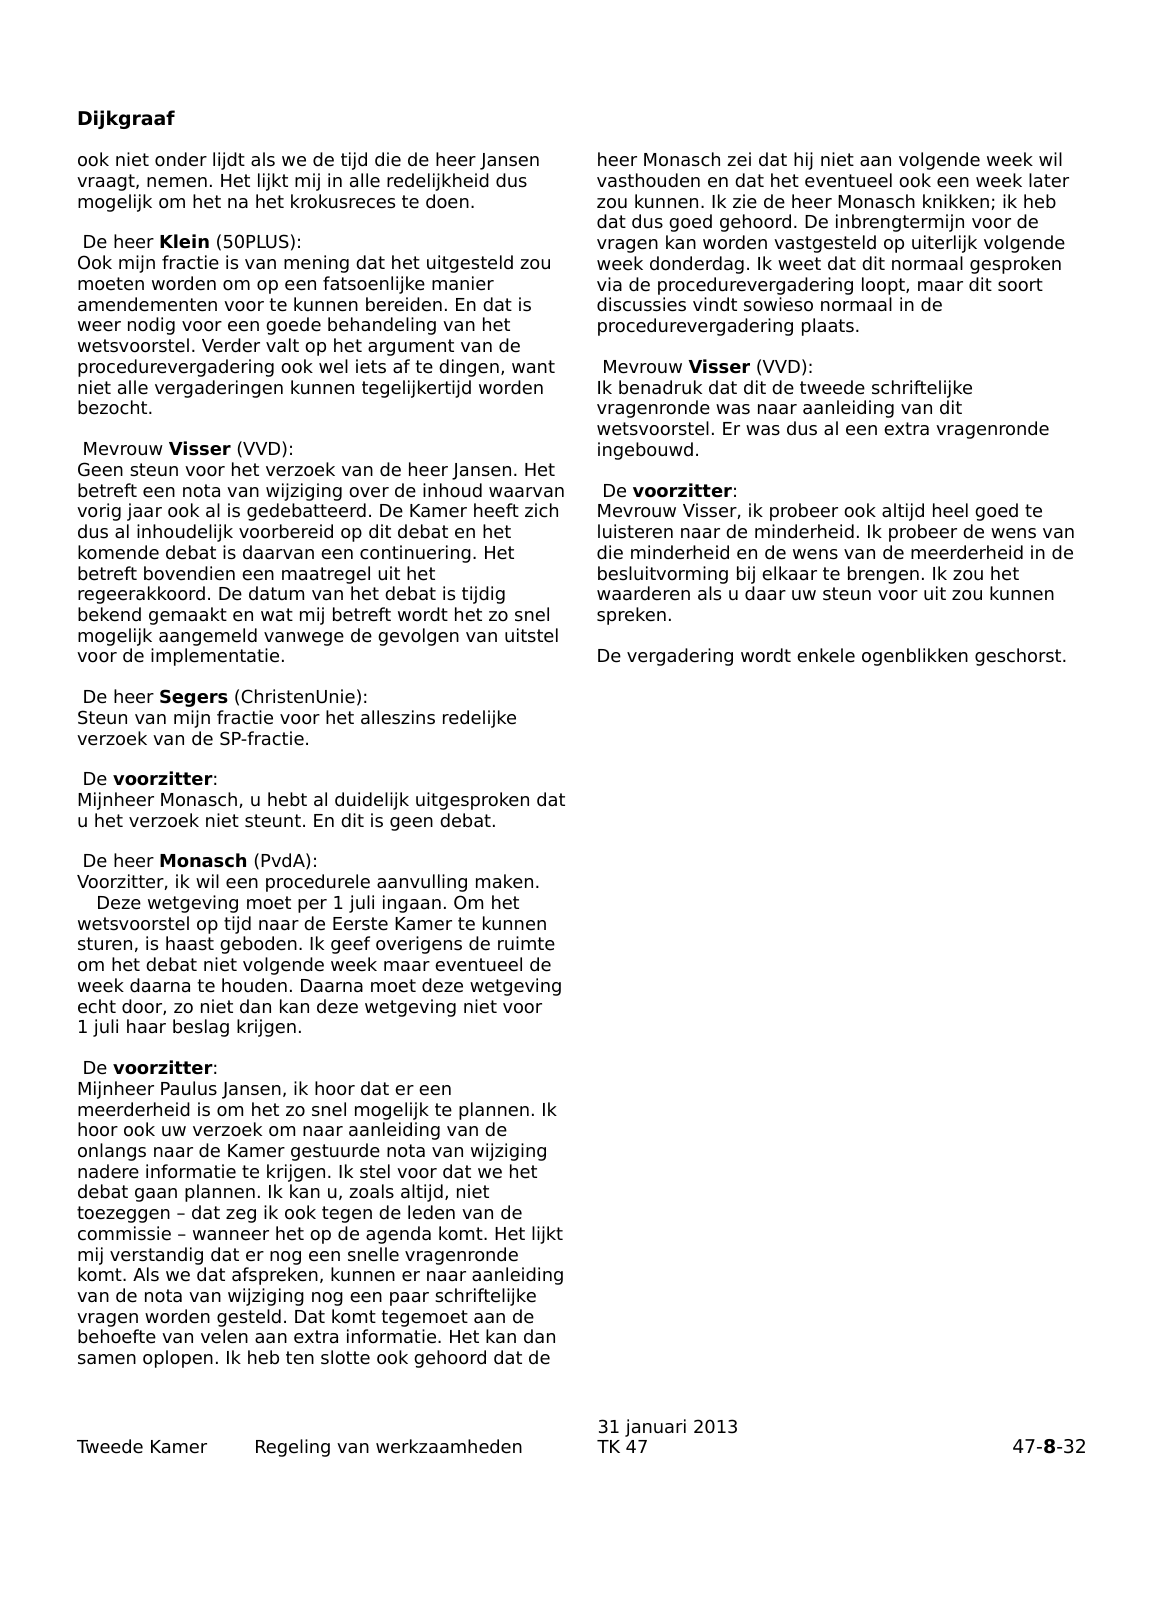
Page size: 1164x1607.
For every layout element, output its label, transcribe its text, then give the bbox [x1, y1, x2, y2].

text De voorzitter: [77, 1058, 567, 1079]
text De heer Klein (50PLUS): [77, 232, 567, 253]
text Steun van mijn fractie voor het alleszins redelijke verzoek van de SP-fractie. [77, 708, 567, 749]
text Ik benadruk dat dit de tweede schriftelijke vragenronde was naar aanleiding van dit wetsvoorstel. Er was dus al een extra vragenronde ingebouwd. [596, 377, 1087, 460]
text Ook mijn fractie is van mening dat het uitgesteld zou moeten worden om op een fatsoenlijke manier amendementen voor te kunnen bereiden. En dat is weer nodig voor een goede behandeling van het wetsvoorstel. Verder valt op het argument van de procedurevergadering ook wel iets af te dingen, want niet alle vergaderingen kunnen tegelijkertijd worden bezocht. [77, 253, 567, 419]
text Mijnheer Monasch, u hebt al duidelijk uitgesproken dat u het verzoek niet steunt. En dit is geen debat. [77, 790, 567, 831]
text De voorzitter: [596, 480, 1087, 501]
text Mevrouw Visser, ik probeer ook altijd heel goed te luisteren naar de minderheid. Ik probeer de wens van die minderheid en de wens van de meerderheid in de besluitvorming bij elkaar te brengen. Ik zou het waarderen als u daar uw steun voor uit zou kunnen spreken. [596, 501, 1087, 626]
text De voorzitter: [77, 769, 567, 790]
text Voorzitter, ik wil een procedurele aanvulling maken. [77, 872, 567, 893]
text Mevrouw Visser (VVD): [77, 439, 567, 460]
text Mijnheer Paulus Jansen, ik hoor dat er een meerderheid is om het zo snel mogelijk te plannen. Ik hoor ook uw verzoek om naar aanleiding van de onlangs naar de Kamer gestuurde nota van wijziging nadere informatie te krijgen. Ik stel voor dat we het debat gaan plannen. Ik kan u, zoals altijd, niet toezeggen – dat zeg ik ook tegen de leden van de commissie – wanneer het op de agenda komt. Het lijkt mij verstandig dat er nog een snelle vragenronde komt. Als we dat afspreken, kunnen er naar aanleiding van de nota van wijziging nog een paar schriftelijke vragen worden gesteld. Dat komt tegemoet aan de behoefte van velen aan extra informatie. Het kan dan samen oplopen. Ik heb ten slotte ook gehoord dat de [77, 1079, 567, 1369]
text De heer Monasch (PvdA): [77, 851, 567, 872]
text heer Monasch zei dat hij niet aan volgende week wil vasthouden en dat het eventueel ook een week later zou kunnen. Ik zie de heer Monasch knikken; ik heb dat dus goed gehoord. De inbrengtermijn voor de vragen kan worden vastgesteld op uiterlijk volgende week donderdag. Ik weet dat dit normaal gesproken via de procedurevergadering loopt, maar dit soort discussies vindt sowieso normaal in de procedurevergadering plaats. [596, 150, 1087, 337]
text Geen steun voor het verzoek van de heer Jansen. Het betreft een nota van wijziging over de inhoud waarvan vorig jaar ook al is gedebatteerd. De Kamer heeft zich dus al inhoudelijk voorbereid op dit debat en het komende debat is daarvan een continuering. Het betreft bovendien een maatregel uit het regeerakkoord. De datum van het debat is tijdig bekend gemaakt en wat mij betreft wordt het zo snel mogelijk aangemeld vanwege de gevolgen van uitstel voor de implementatie. [77, 460, 567, 667]
text Mevrouw Visser (VVD): [596, 357, 1087, 377]
text Deze wetgeving moet per 1 juli ingaan. Om het wetsvoorstel op tijd naar de Eerste Kamer te kunnen sturen, is haast geboden. Ik geef overigens de ruimte om het debat niet volgende week maar eventueel de week daarna te houden. Daarna moet deze wetgeving echt door, zo niet dan kan deze wetgeving niet voor 1 juli haar beslag krijgen. [77, 893, 567, 1038]
text ook niet onder lijdt als we de tijd die de heer Jansen vraagt, nemen. Het lijkt mij in alle redelijkheid dus mogelijk om het na het krokusreces te doen. [77, 150, 567, 212]
text De heer Segers (ChristenUnie): [77, 687, 567, 708]
text De vergadering wordt enkele ogenblikken geschorst. [596, 646, 1087, 666]
